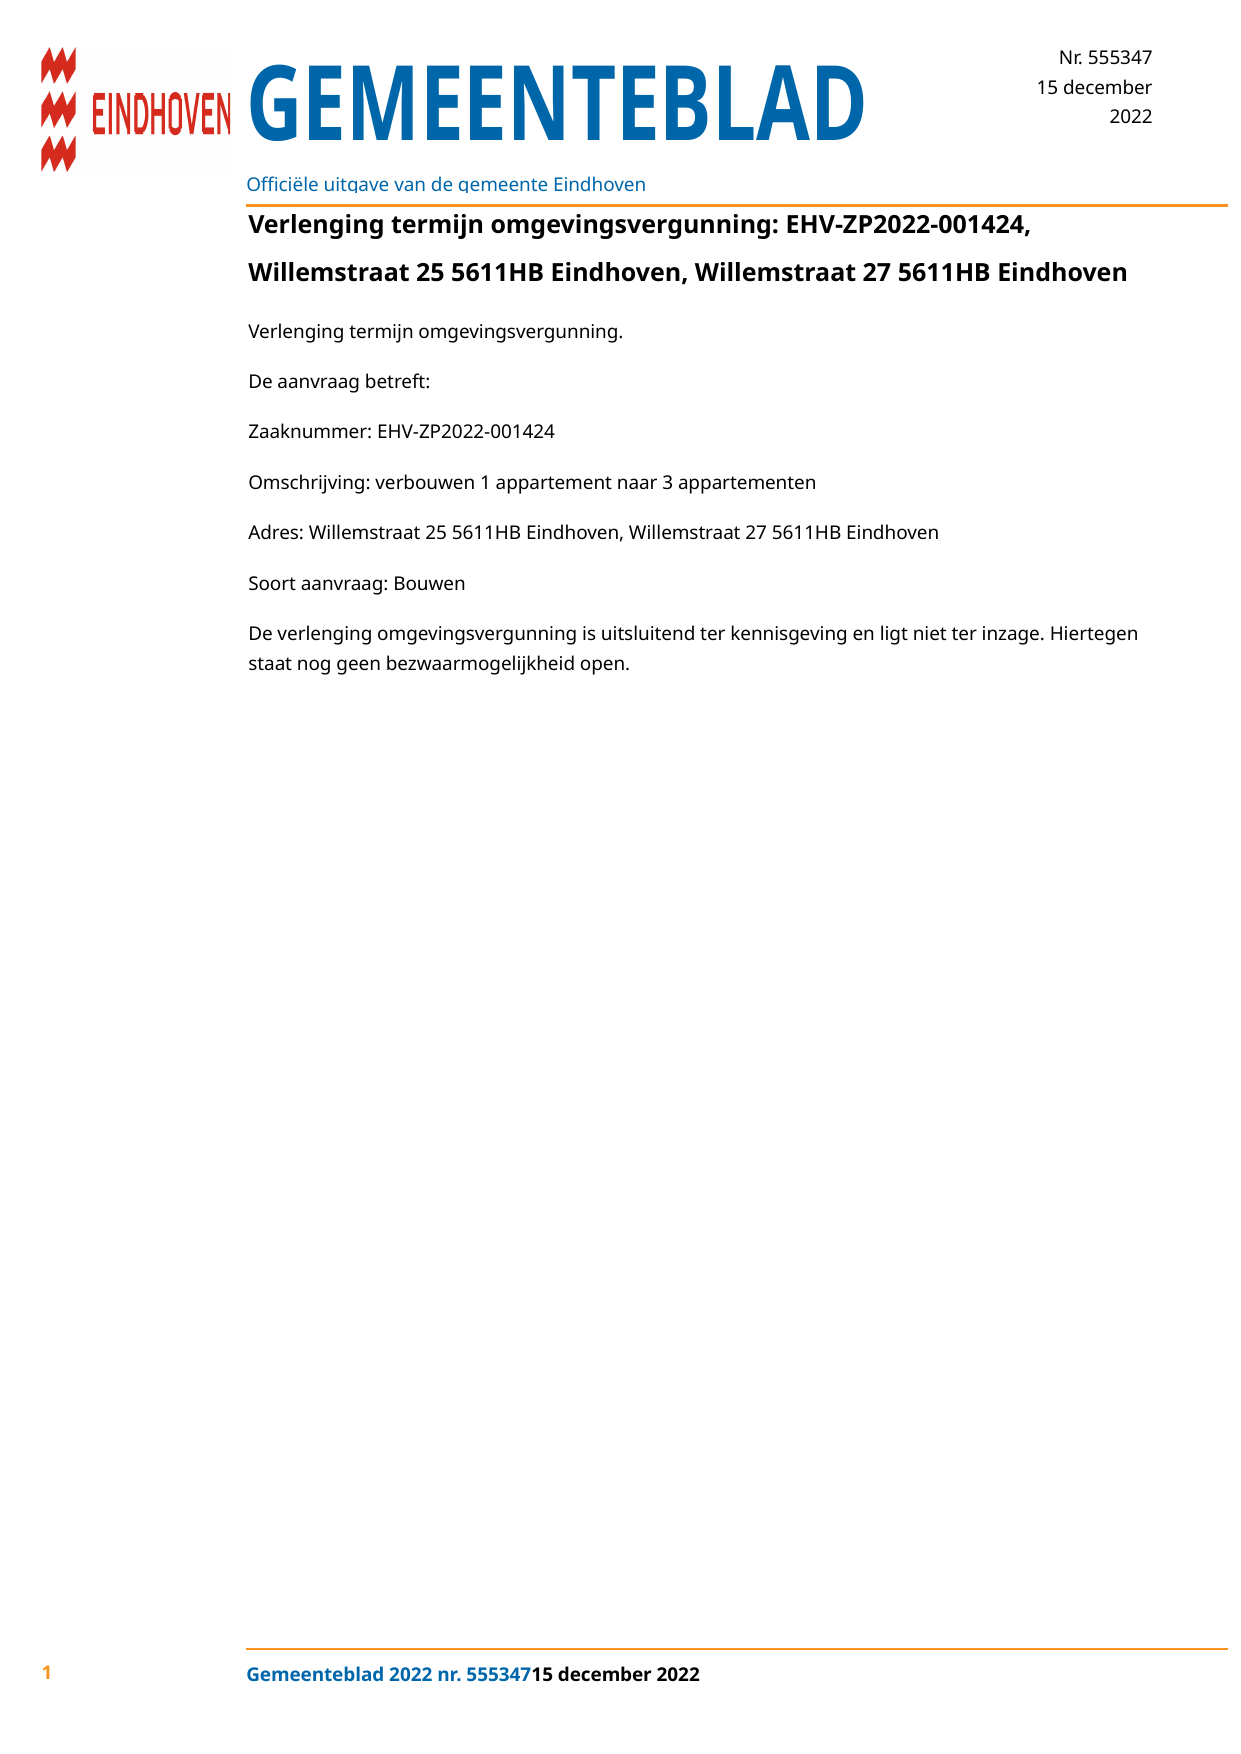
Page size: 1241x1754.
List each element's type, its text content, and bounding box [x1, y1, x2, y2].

text Verlenging termijn omgevingsvergunning. [248, 318, 1152, 344]
text Omschrijving: verbouwen 1 appartement naar 3 appartementen [248, 469, 1152, 495]
text Soort aanvraag: Bouwen [248, 570, 1152, 596]
text De verlenging omgevingsvergunning is uitsluitend ter kennisgeving en ligt niet ter inzage. Hiertegen staat nog geen bezwaarmogelijkheid open. [248, 620, 1152, 676]
text Zaaknummer: EHV-ZP2022-001424 [248, 419, 1152, 444]
picture [41, 47, 231, 172]
text De aanvraag betreft: [248, 368, 1152, 394]
text Verlenging termijn omgevingsvergunning: EHV-ZP2022-001424, Willemstraat 25 5611HB Eindhoven, Willemstraat 27 5611HB Eindhoven [248, 207, 1152, 288]
text Adres: Willemstraat 25 5611HB Eindhoven, Willemstraat 27 5611HB Eindhoven [248, 519, 1152, 545]
